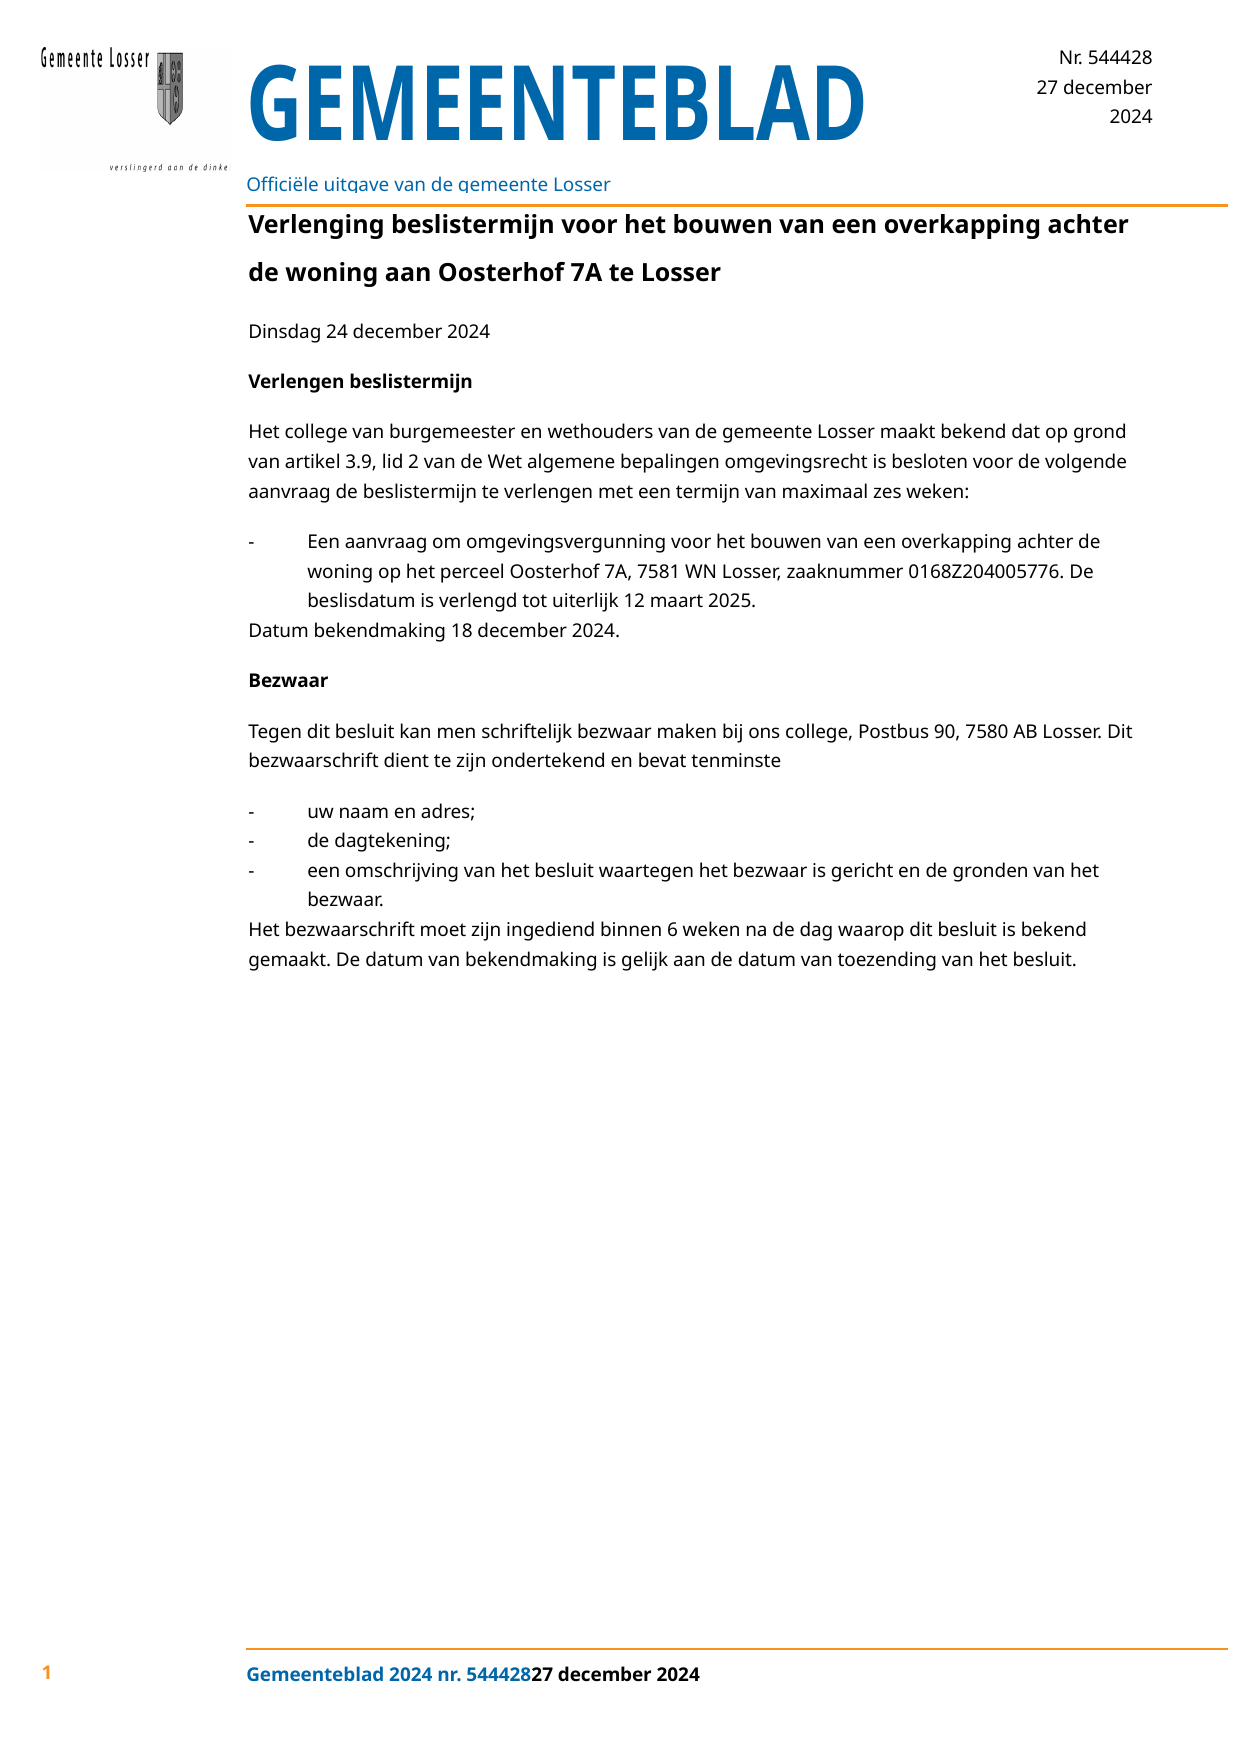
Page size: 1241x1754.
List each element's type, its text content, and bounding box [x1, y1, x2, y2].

text Verlengen beslistermijn [248, 368, 1152, 394]
picture [41, 47, 231, 172]
text Verlenging beslistermijn voor het bouwen van een overkapping achter de woning aan Oosterhof 7A te Losser [248, 207, 1152, 288]
list een omschrijving van het besluit waartegen het bezwaar is gericht en de gronden van het bezwaar. [248, 857, 1152, 912]
list de dagtekening; [248, 827, 1152, 853]
text Datum bekendmaking 18 december 2024. [248, 617, 1152, 643]
list Een aanvraag om omgevingsvergunning voor het bouwen van een overkapping achter de woning op het perceel Oosterhof 7A, 7581 WN Losser, zaaknummer 0168Z204005776. De beslisdatum is verlengd tot uiterlijk 12 maart 2025. [248, 528, 1152, 613]
text Het bezwaarschrift moet zijn ingediend binnen 6 weken na de dag waarop dit besluit is bekend gemaakt. De datum van bekendmaking is gelijk aan de datum van toezending van het besluit. [248, 916, 1152, 972]
text Dinsdag 24 december 2024 [248, 318, 1152, 344]
text Bezwaar [248, 667, 1152, 693]
text Tegen dit besluit kan men schriftelijk bezwaar maken bij ons college, Postbus 90, 7580 AB Losser. Dit bezwaarschrift dient te zijn ondertekend en bevat tenminste [248, 718, 1152, 773]
text Het college van burgemeester en wethouders van de gemeente Losser maakt bekend dat op grond van artikel 3.9, lid 2 van de Wet algemene bepalingen omgevingsrecht is besloten voor de volgende aanvraag de beslistermijn te verlengen met een termijn van maximaal zes weken: [248, 419, 1152, 504]
list uw naam en adres; [248, 798, 1152, 824]
